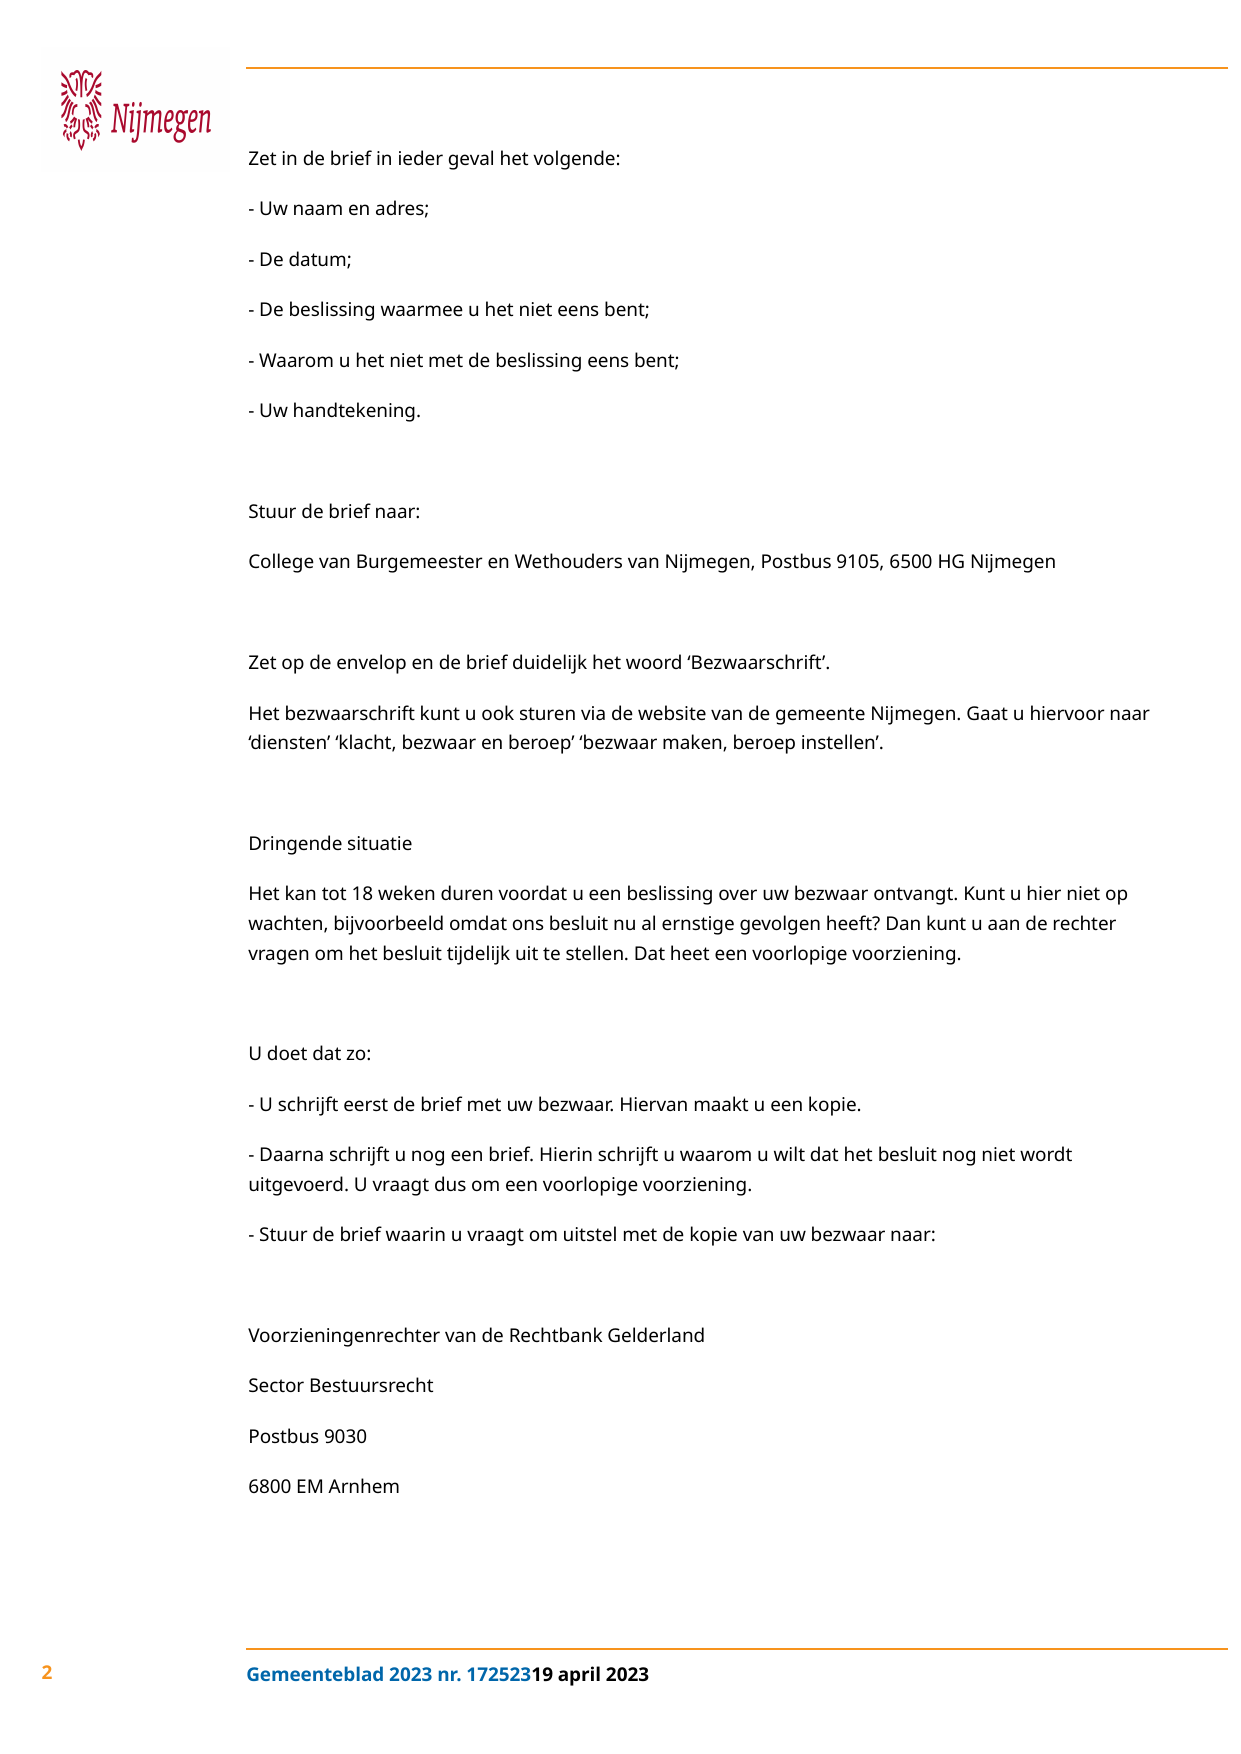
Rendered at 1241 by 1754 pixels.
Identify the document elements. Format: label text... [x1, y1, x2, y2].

text College van Burgemeester en Wethouders van Nijmegen, Postbus 9105, 6500 HG Nijmegen [248, 548, 1152, 574]
text - Uw naam en adres; [248, 196, 1152, 221]
text Stuur de brief naar: [248, 498, 1152, 524]
text - De beslissing waarmee u het niet eens bent; [248, 296, 1152, 322]
text - Waarom u het niet met de beslissing eens bent; [248, 347, 1152, 373]
text Het kan tot 18 weken duren voordat u een beslissing over uw bezwaar ontvangt. Kunt u hier niet op wachten, bijvoorbeeld omdat ons besluit nu al ernstige gevolgen heeft? Dan kunt u aan de rechter vragen om het besluit tijdelijk uit te stellen. Dat heet een voorlopige voorziening. [248, 881, 1152, 966]
text Dringende situatie [248, 830, 1152, 856]
text Zet op de envelop en de brief duidelijk het woord ‘Bezwaarschrift’. [248, 649, 1152, 675]
text Zet in de brief in ieder geval het volgende: [248, 145, 1152, 171]
text U doet dat zo: [248, 1041, 1152, 1066]
text - De datum; [248, 246, 1152, 272]
text Sector Bestuursrecht [248, 1373, 1152, 1398]
text - Daarna schrijft u nog een brief. Hierin schrijft u waarom u wilt dat het besluit nog niet wordt uitgevoerd. U vraagt dus om een voorlopige voorziening. [248, 1141, 1152, 1197]
text Het bezwaarschrift kunt u ook sturen via de website van de gemeente Nijmegen. Gaat u hiervoor naar ‘diensten’ ‘klacht, bezwaar en beroep’ ‘bezwaar maken, beroep instellen’. [248, 700, 1152, 755]
text - U schrijft eerst de brief met uw bezwaar. Hiervan maakt u een kopie. [248, 1091, 1152, 1117]
picture [41, 47, 231, 172]
text - Stuur de brief waarin u vraagt om uitstel met de kopie van uw bezwaar naar: [248, 1221, 1152, 1247]
text Voorzieningenrechter van de Rechtbank Gelderland [248, 1322, 1152, 1348]
text 6800 EM Arnhem [248, 1473, 1152, 1499]
text - Uw handtekening. [248, 397, 1152, 423]
text Postbus 9030 [248, 1423, 1152, 1449]
